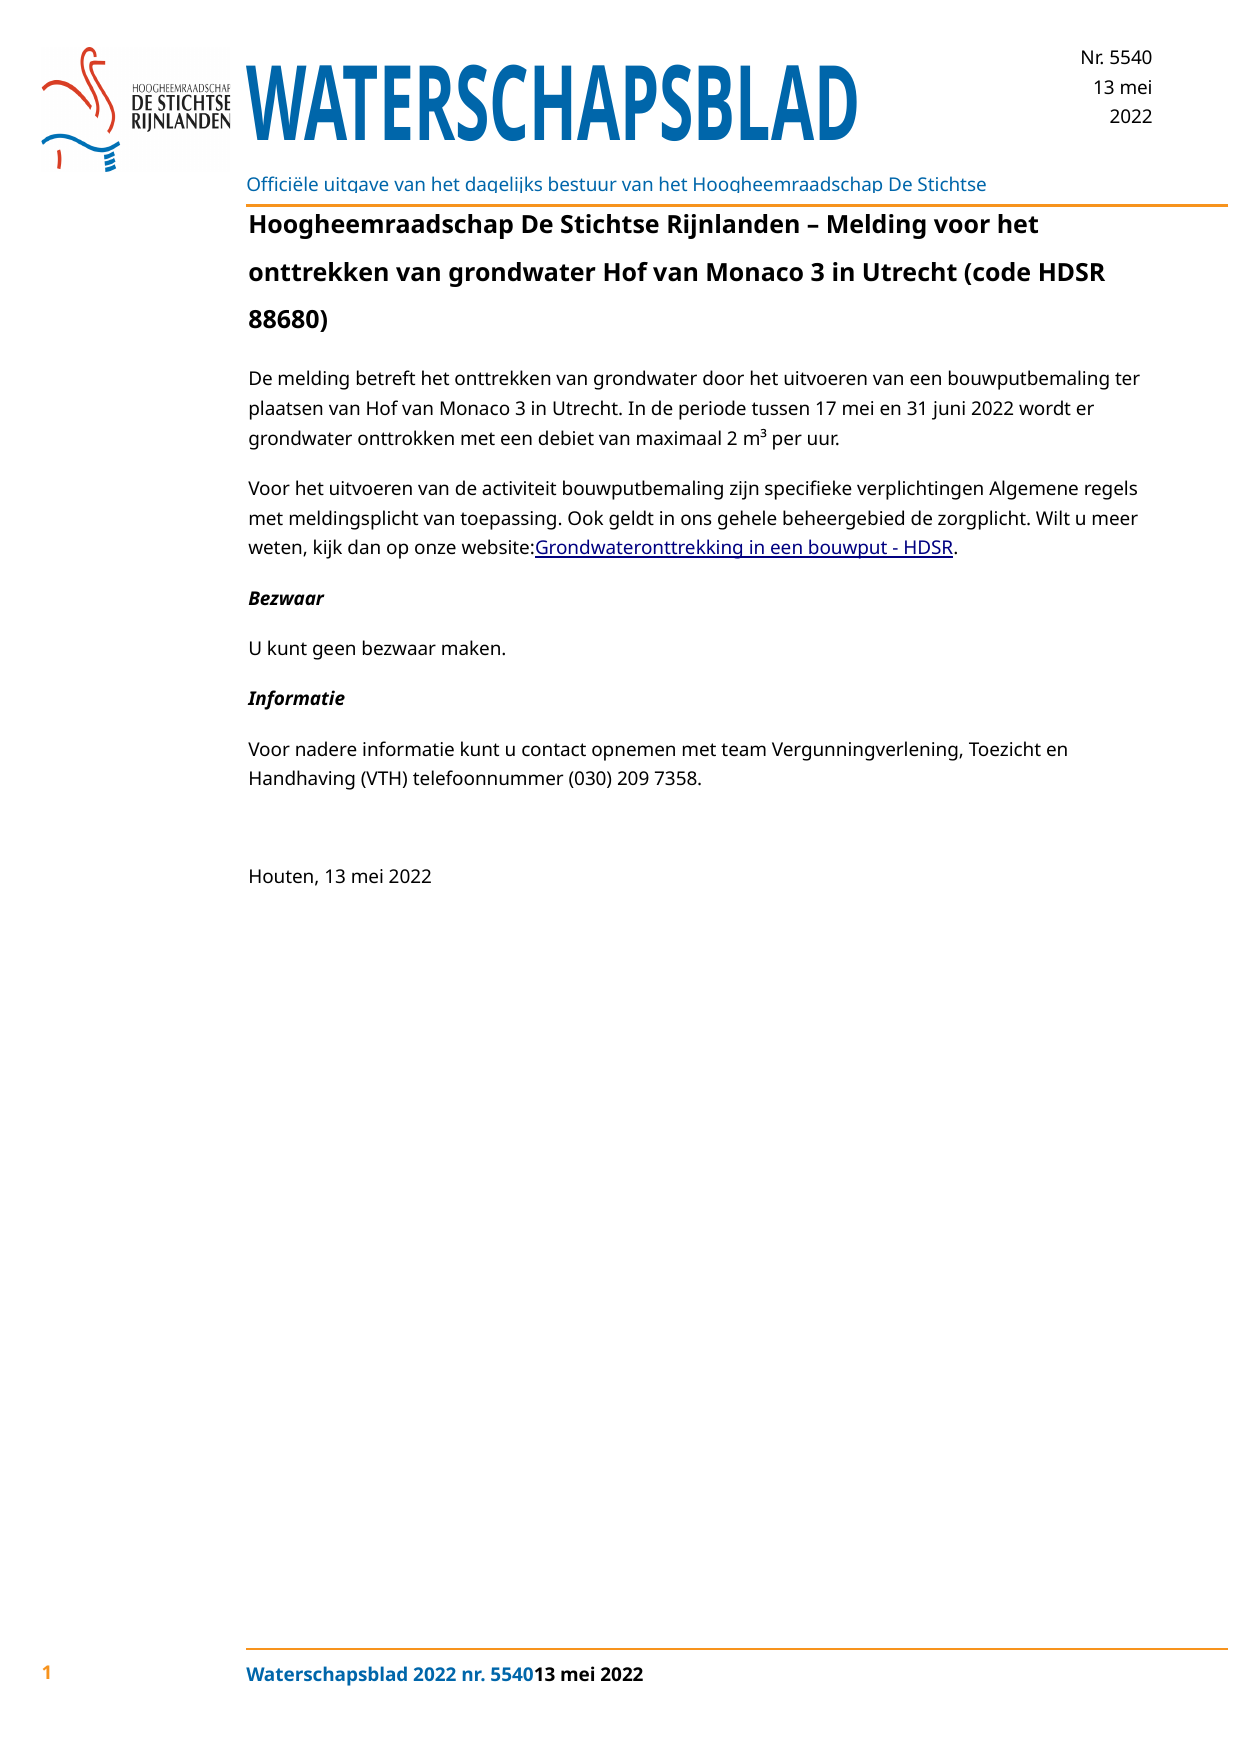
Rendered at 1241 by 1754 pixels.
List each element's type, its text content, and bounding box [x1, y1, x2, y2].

text Bezwaar [248, 585, 1152, 610]
text Voor het uitvoeren van de activiteit bouwputbemaling zijn specifieke verplichtingen Algemene regels met meldingsplicht van toepassing. Ook geldt in ons gehele beheergebied de zorgplicht. Wilt u meer weten, kijk dan op onze website:Grondwateronttrekking in een bouwput - HDSR. [248, 475, 1152, 560]
text Voor nadere informatie kunt u contact opnemen met team Vergunningverlening, Toezicht en Handhaving (VTH) telefoonnummer (030) 209 7358. [248, 736, 1152, 791]
text De melding betreft het onttrekken van grondwater door het uitvoeren van een bouwputbemaling ter plaatsen van Hof van Monaco 3 in Utrecht. In de periode tussen 17 mei en 31 juni 2022 wordt er grondwater onttrokken met een debiet van maximaal 2 m³ per uur. [248, 366, 1152, 450]
picture [41, 47, 231, 172]
text Informatie [248, 686, 1152, 711]
text Houten, 13 mei 2022 [248, 864, 1152, 889]
text Hoogheemraadschap De Stichtse Rijnlanden – Melding voor het onttrekken van grondwater Hof van Monaco 3 in Utrecht (code HDSR 88680) [248, 207, 1152, 336]
text U kunt geen bezwaar maken. [248, 635, 1152, 661]
